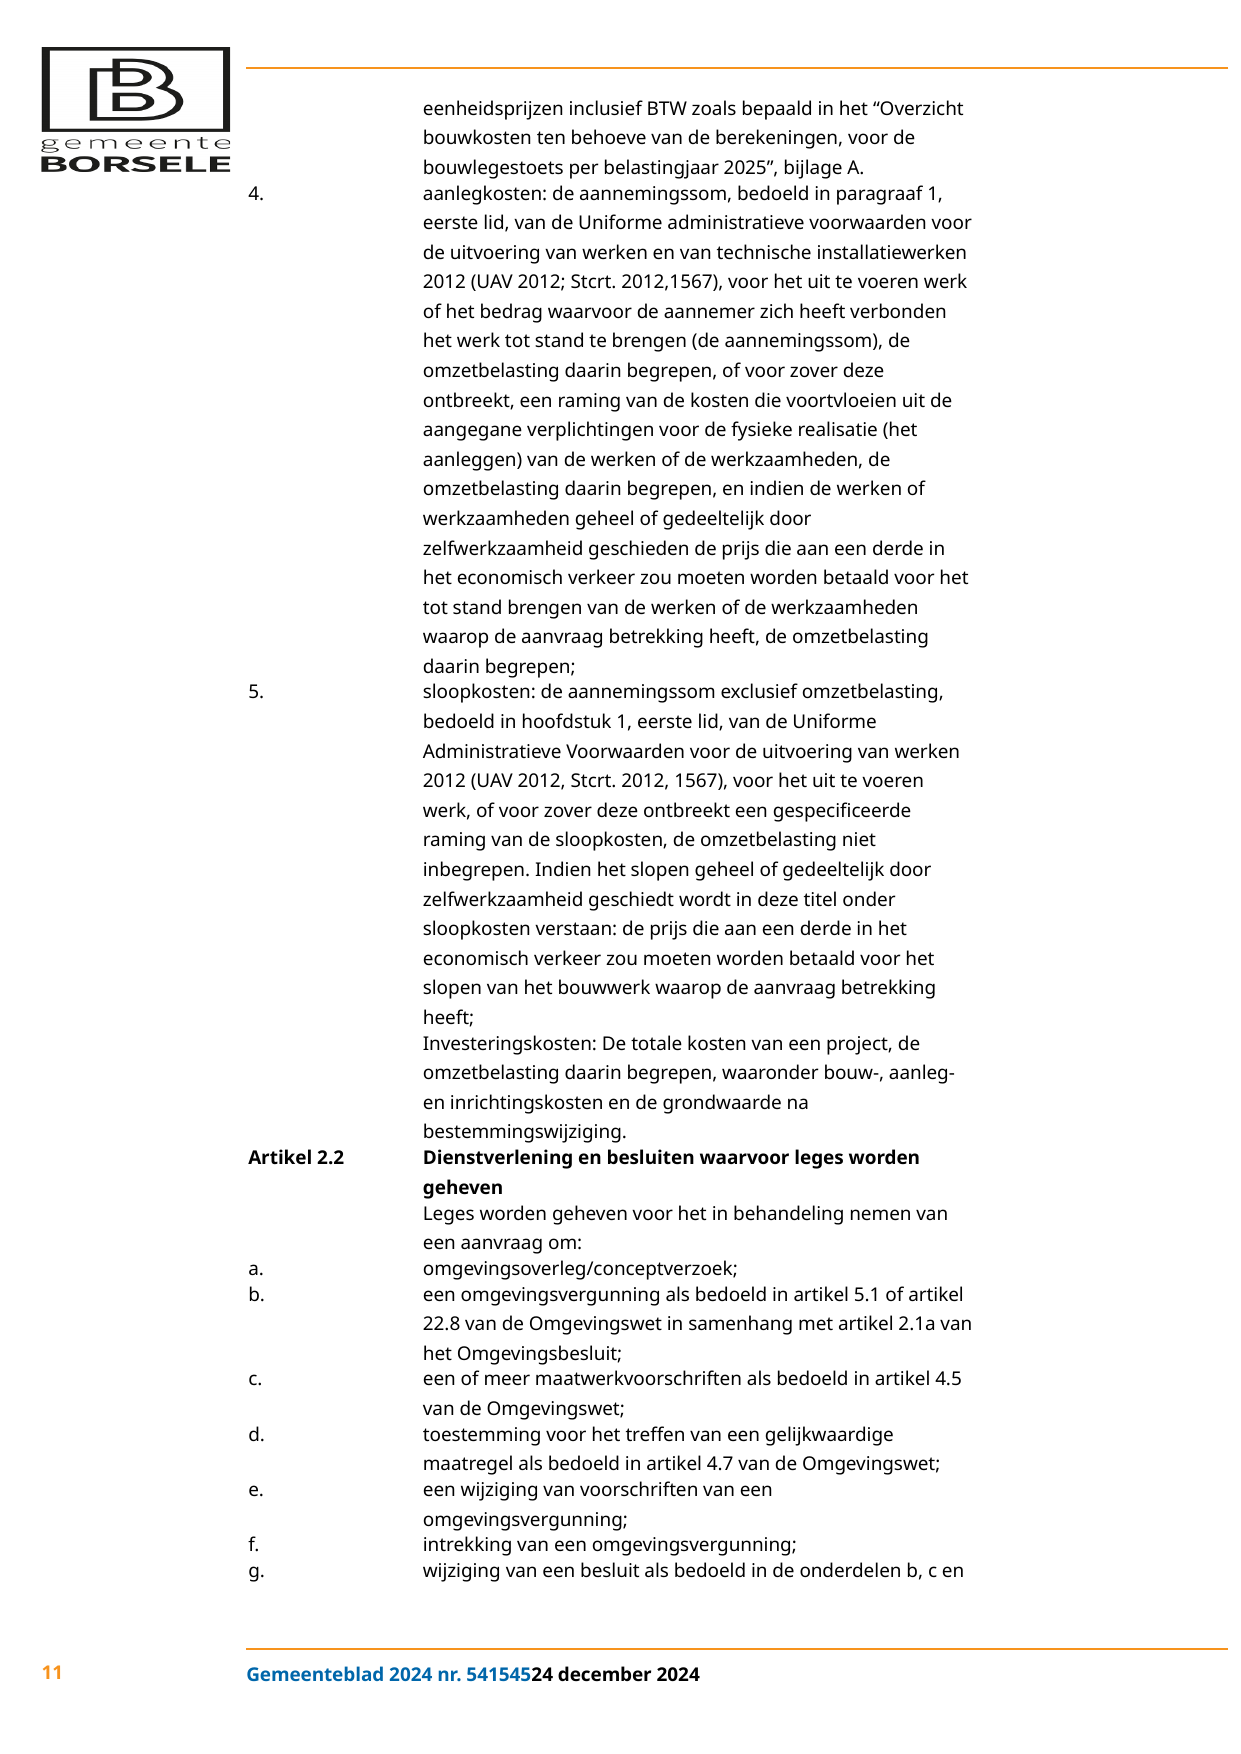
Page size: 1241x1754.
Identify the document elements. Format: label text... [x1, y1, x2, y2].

table_cell Artikel 2.2 [248, 1144, 423, 1200]
table_cell [977, 1476, 1152, 1532]
table_cell omgevingsoverleg/conceptverzoek; [423, 1255, 977, 1281]
table_cell a. [248, 1255, 423, 1281]
table_cell 5. [248, 679, 423, 1030]
picture [41, 47, 231, 172]
table_cell b. [248, 1281, 423, 1366]
table_cell [977, 679, 1152, 1030]
table_cell [977, 1281, 1152, 1366]
table_cell g. [248, 1557, 423, 1583]
table_cell [977, 1366, 1152, 1421]
table_cell Leges worden geheven voor het in behandeling nemen van een aanvraag om: [423, 1200, 977, 1255]
table_cell [977, 1557, 1152, 1583]
table_cell intrekking van een omgevingsvergunning; [423, 1532, 977, 1557]
table_cell sloopkosten: de aannemingssom exclusief omzetbelasting, bedoeld in hoofdstuk 1, eerste lid, van de Uniforme Administratieve Voorwaarden voor de uitvoering van werken 2012 (UAV 2012, Stcrt. 2012, 1567), voor het uit te voeren werk, of voor zover deze ontbreekt een gespecificeerde raming van de sloopkosten, de omzetbelasting niet inbegrepen. Indien het slopen geheel of gedeeltelijk door zelfwerkzaamheid geschiedt wordt in deze titel onder sloopkosten verstaan: de prijs die aan een derde in het economisch verkeer zou moeten worden betaald voor het slopen van het bouwwerk waarop de aanvraag betrekking heeft; [423, 679, 977, 1030]
table_cell [977, 1030, 1152, 1144]
table_cell e. [248, 1476, 423, 1532]
table_cell [977, 95, 1152, 180]
table_cell eenheidsprijzen inclusief BTW zoals bepaald in het “Overzicht bouwkosten ten behoeve van de berekeningen, voor de bouwlegestoets per belastingjaar 2025”, bijlage A. [423, 95, 977, 180]
table_cell wijziging van een besluit als bedoeld in de onderdelen b, c en [423, 1557, 977, 1583]
table_cell f. [248, 1532, 423, 1557]
table_cell Dienstverlening en besluiten waarvoor leges worden geheven [423, 1144, 977, 1200]
table_cell [248, 95, 423, 180]
table_cell een of meer maatwerkvoorschriften als bedoeld in artikel 4.5 van de Omgevingswet; [423, 1366, 977, 1421]
table_cell [977, 1200, 1152, 1255]
table_cell [977, 180, 1152, 679]
table_cell toestemming voor het treffen van een gelijkwaardige maatregel als bedoeld in artikel 4.7 van de Omgevingswet; [423, 1421, 977, 1476]
table_cell [977, 1532, 1152, 1557]
table_cell een omgevingsvergunning als bedoeld in artikel 5.1 of artikel 22.8 van de Omgevingswet in samenhang met artikel 2.1a van het Omgevingsbesluit; [423, 1281, 977, 1366]
table_cell [248, 1030, 423, 1144]
table_cell Investeringskosten: De totale kosten van een project, de omzetbelasting daarin begrepen, waaronder bouw-, aanleg- en inrichtingskosten en de grondwaarde na bestemmingswijziging. [423, 1030, 977, 1144]
table_cell [977, 1255, 1152, 1281]
table_cell [977, 1421, 1152, 1476]
table_cell een wijziging van voorschriften van een omgevingsvergunning; [423, 1476, 977, 1532]
table_cell d. [248, 1421, 423, 1476]
table_cell c. [248, 1366, 423, 1421]
table_cell aanlegkosten: de aannemingssom, bedoeld in paragraaf 1, eerste lid, van de Uniforme administratieve voorwaarden voor de uitvoering van werken en van technische installatiewerken 2012 (UAV 2012; Stcrt. 2012,1567), voor het uit te voeren werk of het bedrag waarvoor de aannemer zich heeft verbonden het werk tot stand te brengen (de aannemingssom), de omzetbelasting daarin begrepen, of voor zover deze ontbreekt, een raming van de kosten die voortvloeien uit de aangegane verplichtingen voor de fysieke realisatie (het aanleggen) van de werken of de werkzaamheden, de omzetbelasting daarin begrepen, en indien de werken of werkzaamheden geheel of gedeeltelijk door zelfwerkzaamheid geschieden de prijs die aan een derde in het economisch verkeer zou moeten worden betaald voor het tot stand brengen van de werken of de werkzaamheden waarop de aanvraag betrekking heeft, de omzetbelasting daarin begrepen; [423, 180, 977, 679]
table_cell [248, 1200, 423, 1255]
table_cell 4. [248, 180, 423, 679]
table_cell [977, 1144, 1152, 1200]
